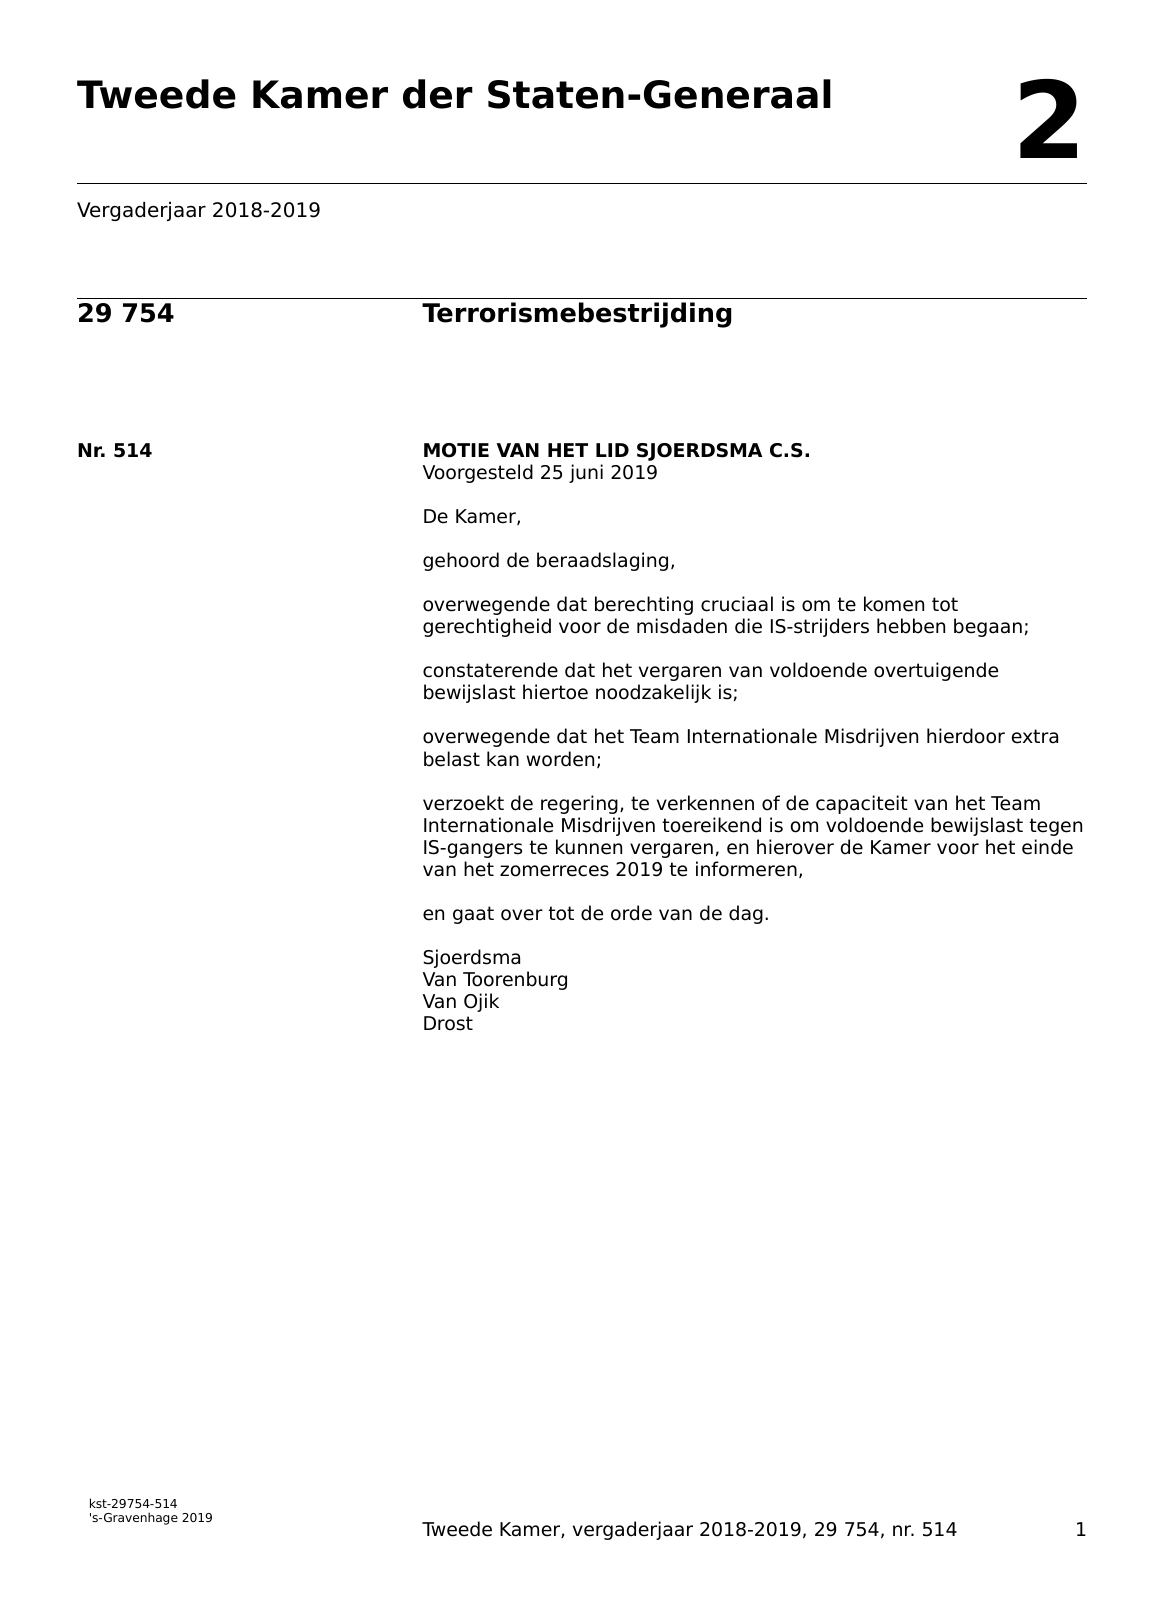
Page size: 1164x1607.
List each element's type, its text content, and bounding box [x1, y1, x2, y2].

table_cell Vergaderjaar 2018-2019 [77, 184, 1087, 298]
text gehoord de beraadslaging, [422, 550, 1087, 572]
table_header 2 [886, 59, 1087, 183]
text Van Ojik [422, 991, 1087, 1013]
text constaterende dat het vergaren van voldoende overtuigende bewijslast hiertoe noodzakelijk is; [422, 660, 1087, 704]
subtitle Nr. 514 MOTIE VAN HET LID SJOERDSMA C.S. [77, 440, 1087, 462]
text Drost [422, 1013, 1087, 1035]
text kst-29754-514 [88, 1497, 323, 1511]
text 's-Gravenhage 2019 [88, 1511, 323, 1525]
text overwegende dat het Team Internationale Misdrijven hierdoor extra belast kan worden; [422, 726, 1087, 770]
text Voorgesteld 25 juni 2019 [422, 462, 1087, 484]
text en gaat over tot de orde van de dag. [422, 903, 1087, 925]
text verzoekt de regering, te verkennen of de capaciteit van het Team Internationale Misdrijven toereikend is om voldoende bewijslast tegen IS-gangers te kunnen vergaren, en hierover de Kamer voor het einde van het zomerreces 2019 te informeren, [422, 793, 1087, 881]
table_header Tweede Kamer der Staten-Generaal [77, 59, 886, 183]
text Sjoerdsma [422, 947, 1087, 969]
text overwegende dat berechting cruciaal is om te komen tot gerechtigheid voor de misdaden die IS-strijders hebben begaan; [422, 594, 1087, 638]
text Van Toorenburg [422, 969, 1087, 991]
text De Kamer, [422, 506, 1087, 528]
subtitle 29 754 Terrorismebestrijding [77, 299, 1087, 329]
